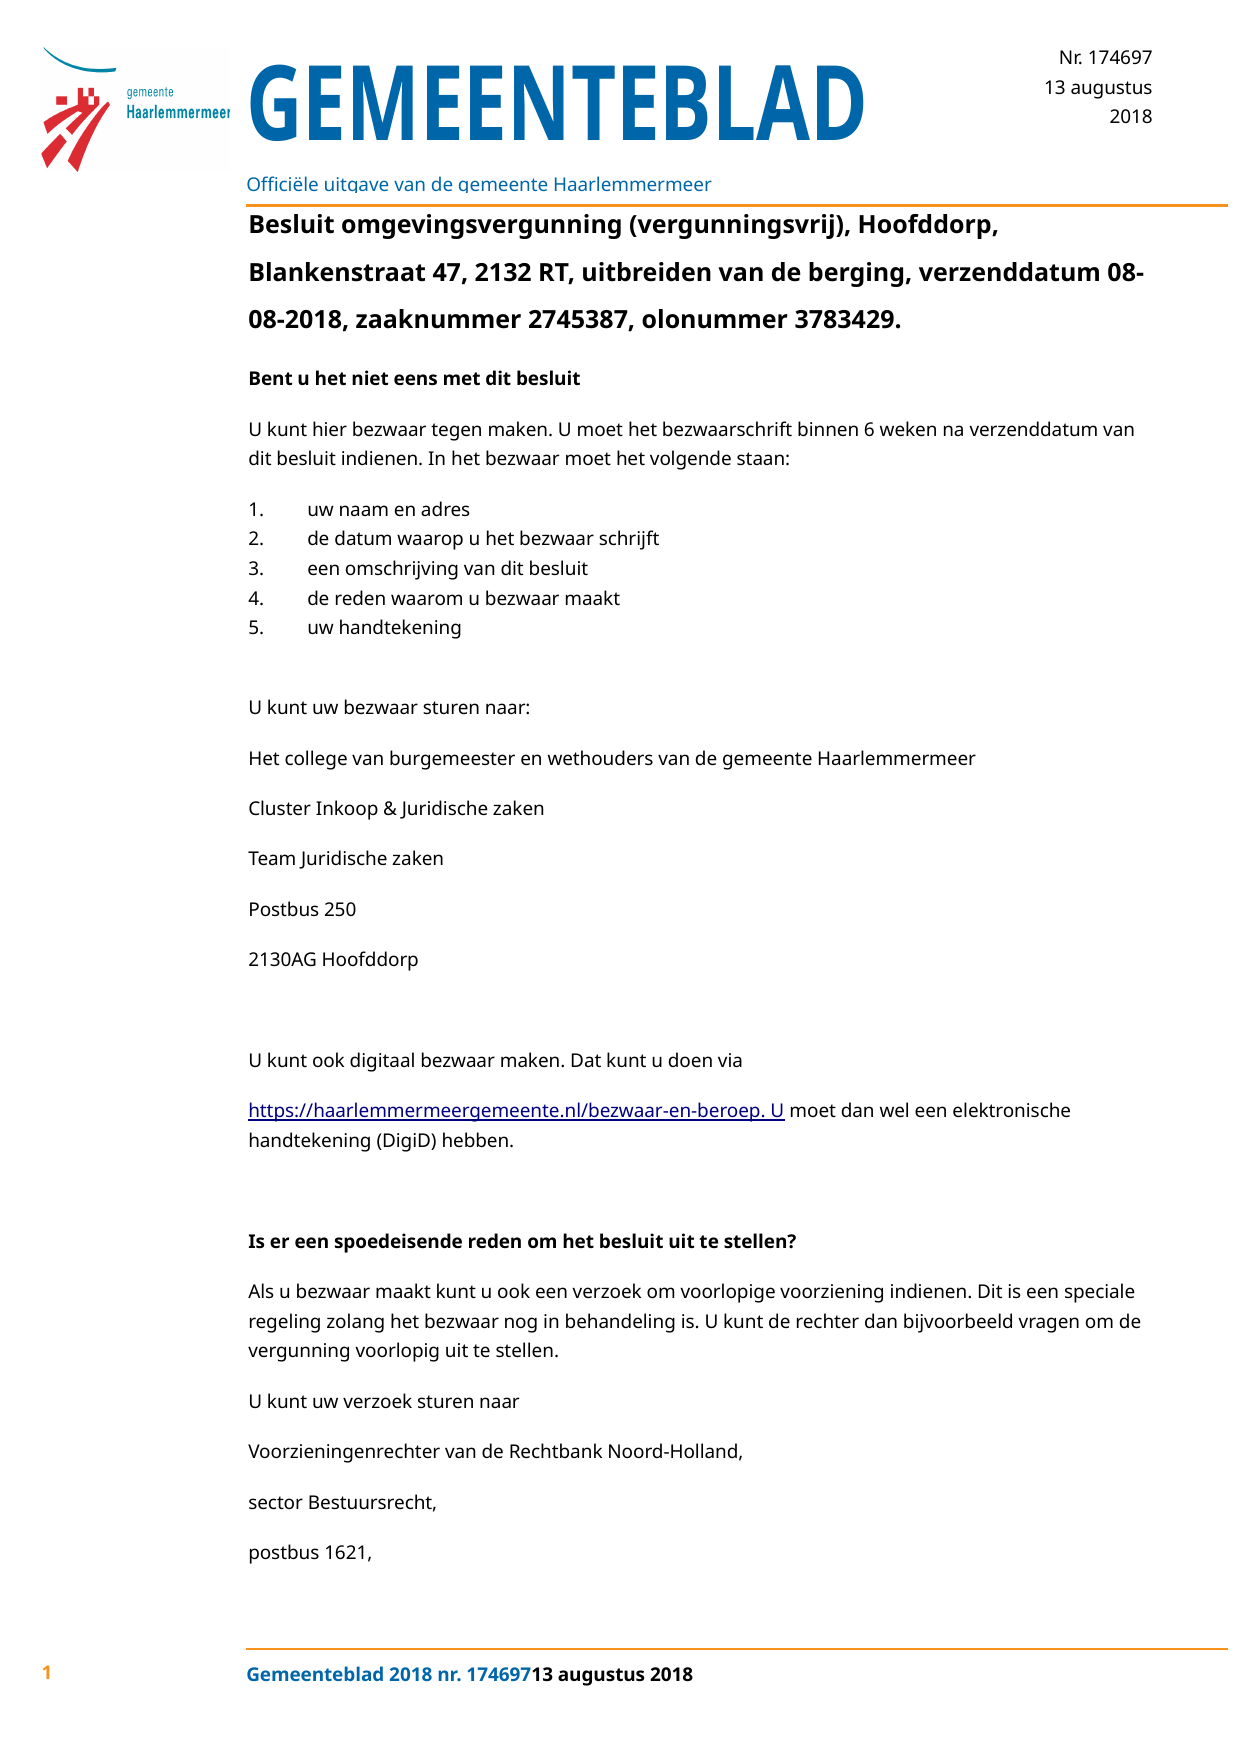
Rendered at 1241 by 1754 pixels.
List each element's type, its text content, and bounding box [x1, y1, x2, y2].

text sector Bestuursrecht, [248, 1489, 1152, 1514]
text Als u bezwaar maakt kunt u ook een verzoek om voorlopige voorziening indienen. Dit is een speciale regeling zolang het bezwaar nog in behandeling is. U kunt de rechter dan bijvoorbeeld vragen om de vergunning voorlopig uit te stellen. [248, 1278, 1152, 1363]
picture [41, 47, 231, 172]
text Is er een spoedeisende reden om het besluit uit te stellen? [248, 1228, 1152, 1254]
text Voorzieningenrechter van de Rechtbank Noord-Holland, [248, 1438, 1152, 1464]
text postbus 1621, [248, 1539, 1152, 1565]
list de datum waarop u het bezwaar schrijft [248, 526, 1152, 551]
text U kunt uw bezwaar sturen naar: [248, 694, 1152, 720]
text 2130AG Hoofddorp [248, 946, 1152, 972]
text Cluster Inkoop & Juridische zaken [248, 795, 1152, 821]
text Het college van burgemeester en wethouders van de gemeente Haarlemmermeer [248, 745, 1152, 770]
list uw naam en adres [248, 496, 1152, 522]
text Postbus 250 [248, 896, 1152, 922]
list een omschrijving van dit besluit [248, 555, 1152, 581]
text Team Juridische zaken [248, 846, 1152, 871]
list de reden waarom u bezwaar maakt [248, 585, 1152, 610]
list uw handtekening [248, 614, 1152, 640]
text https://haarlemmermeergemeente.nl/bezwaar-en-beroep. U moet dan wel een elektronische handtekening (DigiD) hebben. [248, 1098, 1152, 1153]
text U kunt ook digitaal bezwaar maken. Dat kunt u doen via [248, 1047, 1152, 1073]
text Besluit omgevingsvergunning (vergunningsvrij), Hoofddorp, Blankenstraat 47, 2132 RT, uitbreiden van de berging, verzenddatum 08-08-2018, zaaknummer 2745387, olonummer 3783429. [248, 207, 1152, 336]
text Bent u het niet eens met dit besluit [248, 366, 1152, 391]
text U kunt uw verzoek sturen naar [248, 1388, 1152, 1414]
text U kunt hier bezwaar tegen maken. U moet het bezwaarschrift binnen 6 weken na verzenddatum van dit besluit indienen. In het bezwaar moet het volgende staan: [248, 416, 1152, 471]
